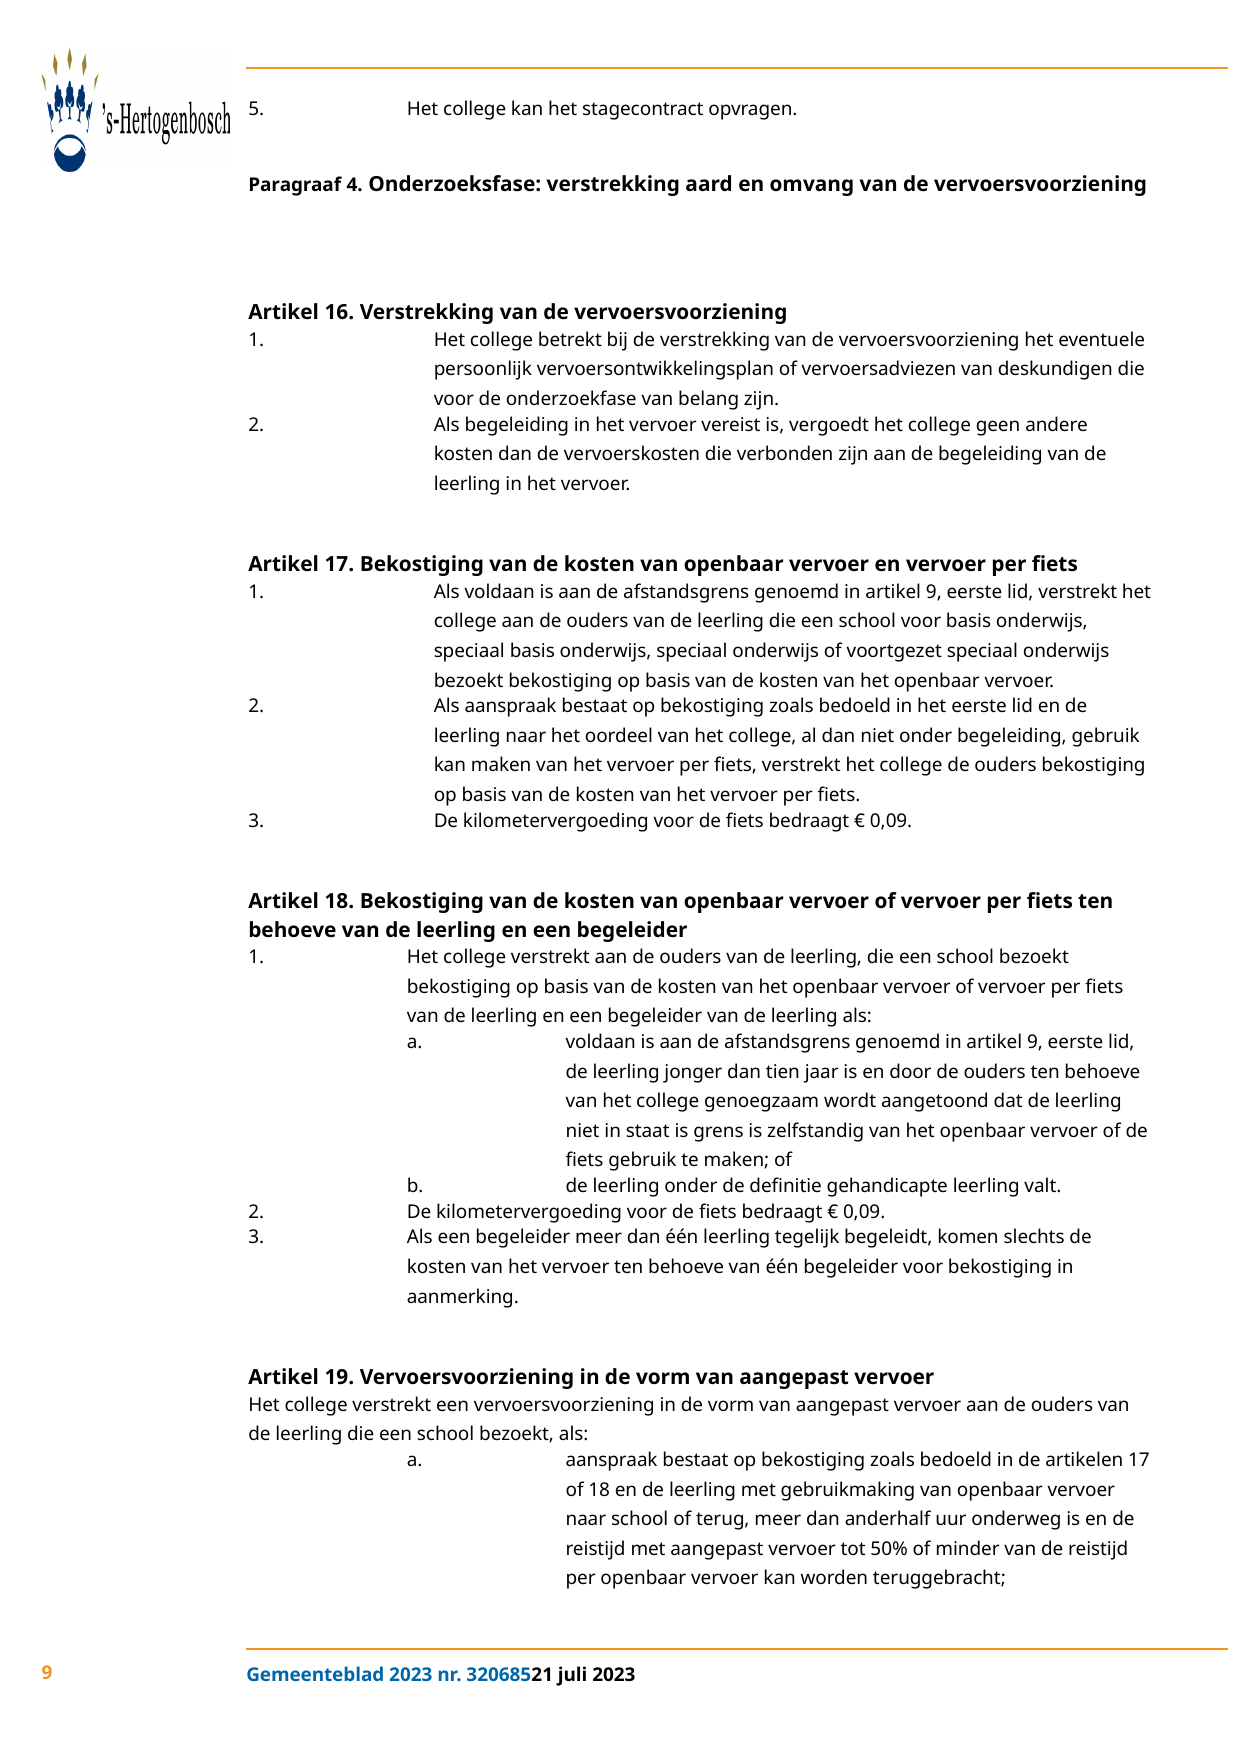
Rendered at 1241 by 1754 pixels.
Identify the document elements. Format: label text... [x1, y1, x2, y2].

table_cell a. [407, 1446, 565, 1590]
table_cell De kilometervergoeding voor de fiets bedraagt € 0,09. [434, 807, 1152, 833]
table_cell 5. [248, 95, 407, 121]
table_cell voldaan is aan de afstandsgrens genoemd in artikel 9, eerste lid, de leerling jonger dan tien jaar is en door de ouders ten behoeve van het college genoegzaam wordt aangetoond dat de leerling niet in staat is grens is zelfstandig van het openbaar vervoer of de fiets gebruik te maken; of [565, 1028, 1152, 1172]
text Artikel 16. Verstrekking van de vervoersvoorziening [248, 297, 1152, 326]
table_header 1. [248, 578, 433, 692]
table_header 1. [248, 326, 433, 411]
table_header Het college verstrekt een vervoersvoorziening in de vorm van aangepast vervoer aan de ouders van de leerling die een school bezoekt, als: [248, 1391, 1152, 1446]
table_cell [248, 1028, 407, 1172]
text Artikel 18. Bekostiging van de kosten van openbaar vervoer of vervoer per fiets ten behoeve van de leerling en een begeleider [248, 886, 1152, 943]
table_cell Als begeleiding in het vervoer vereist is, vergoedt het college geen andere kosten dan de vervoerskosten die verbonden zijn aan de begeleiding van de leerling in het vervoer. [434, 411, 1152, 496]
table_cell 2. [248, 693, 433, 807]
table_cell [248, 1172, 407, 1198]
table_cell 2. [248, 411, 433, 496]
table_cell b. [407, 1172, 565, 1198]
table_cell Als aanspraak bestaat op bekostiging zoals bedoeld in het eerste lid en de leerling naar het oordeel van het college, al dan niet onder begeleiding, gebruik kan maken van het vervoer per fiets, verstrekt het college de ouders bekostiging op basis van de kosten van het vervoer per fiets. [434, 693, 1152, 807]
table_cell [248, 1446, 407, 1590]
table_cell Als een begeleider meer dan één leerling tegelijk begeleidt, komen slechts de kosten van het vervoer ten behoeve van één begeleider voor bekostiging in aanmerking. [407, 1224, 1152, 1309]
table_header 1. [248, 943, 407, 1028]
table_cell 2. [248, 1198, 407, 1224]
text Artikel 19. Vervoersvoorziening in de vorm van aangepast vervoer [248, 1362, 1152, 1391]
table_cell aanspraak bestaat op bekostiging zoals bedoeld in de artikelen 17 of 18 en de leerling met gebruikmaking van openbaar vervoer naar school of terug, meer dan anderhalf uur onderweg is en de reistijd met aangepast vervoer tot 50% of minder van de reistijd per openbaar vervoer kan worden teruggebracht; [565, 1446, 1152, 1590]
table_cell de leerling onder de definitie gehandicapte leerling valt. [565, 1172, 1152, 1198]
text Paragraaf 4. Onderzoeksfase: verstrekking aard en omvang van de vervoersvoorziening [248, 169, 1152, 198]
table_header Het college verstrekt aan de ouders van de leerling, die een school bezoekt bekostiging op basis van de kosten van het openbaar vervoer of vervoer per fiets van de leerling en een begeleider van de leerling als: [407, 943, 1152, 1028]
table_cell Het college kan het stagecontract opvragen. [407, 95, 1152, 121]
table_header Het college betrekt bij de verstrekking van de vervoersvoorziening het eventuele persoonlijk vervoersontwikkelingsplan of vervoersadviezen van deskundigen die voor de onderzoekfase van belang zijn. [434, 326, 1152, 411]
picture [41, 47, 231, 172]
table_cell De kilometervergoeding voor de fiets bedraagt € 0,09. [407, 1198, 1152, 1224]
table_cell 3. [248, 1224, 407, 1309]
table_cell a. [407, 1028, 565, 1172]
text Artikel 17. Bekostiging van de kosten van openbaar vervoer en vervoer per fiets [248, 549, 1152, 578]
table_header Als voldaan is aan de afstandsgrens genoemd in artikel 9, eerste lid, verstrekt het college aan de ouders van de leerling die een school voor basis onderwijs, speciaal basis onderwijs, speciaal onderwijs of voortgezet speciaal onderwijs bezoekt bekostiging op basis van de kosten van het openbaar vervoer. [434, 578, 1152, 692]
table_cell 3. [248, 807, 433, 833]
